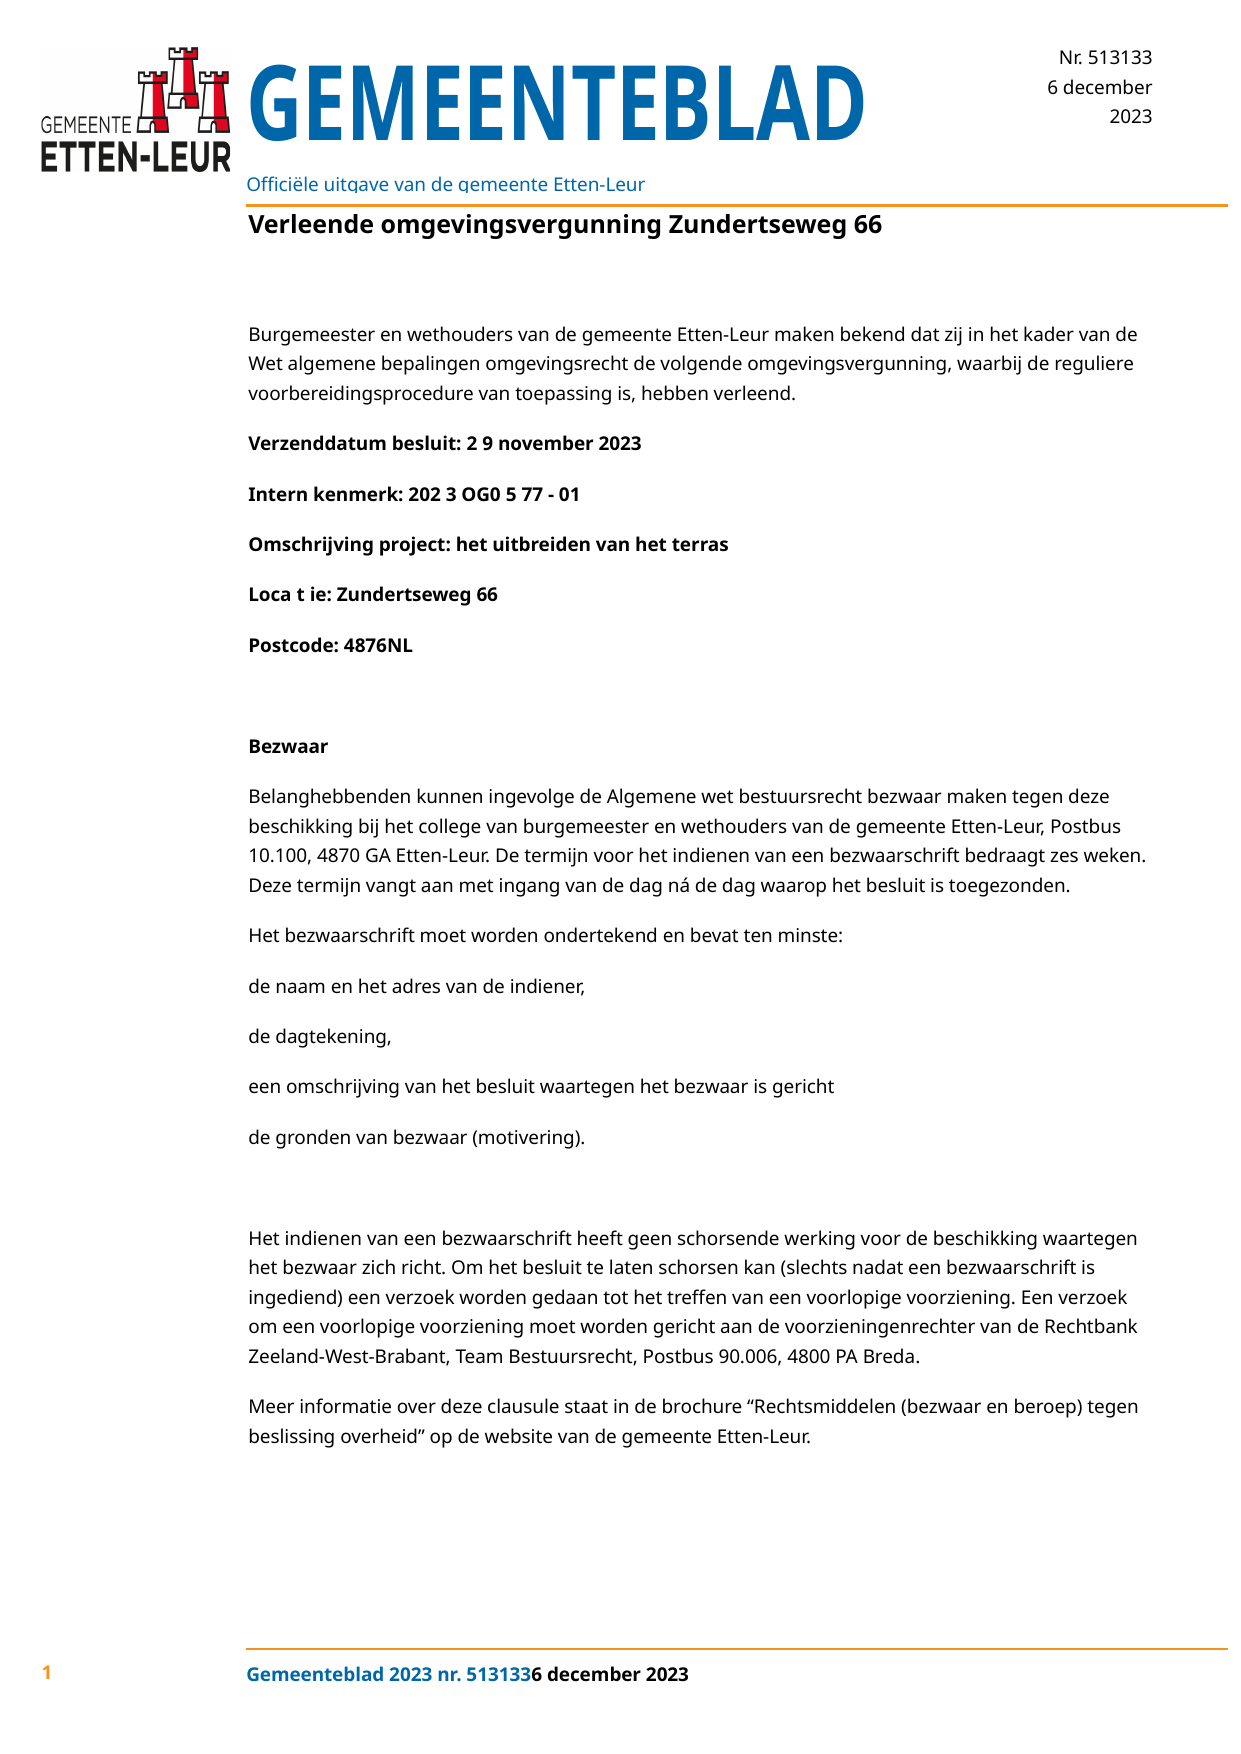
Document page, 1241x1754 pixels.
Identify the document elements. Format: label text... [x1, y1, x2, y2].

text Verzenddatum besluit: 2 9 november 2023 [248, 430, 1152, 456]
text de naam en het adres van de indiener, [248, 973, 1152, 998]
text de gronden van bezwaar (motivering). [248, 1124, 1152, 1150]
text Belanghebbenden kunnen ingevolge de Algemene wet bestuursrecht bezwaar maken tegen deze beschikking bij het college van burgemeester en wethouders van de gemeente Etten-Leur, Postbus 10.100, 4870 GA Etten-Leur. De termijn voor het indienen van een bezwaarschrift bedraagt zes weken. Deze termijn vangt aan met ingang van de dag ná de dag waarop het besluit is toegezonden. [248, 783, 1152, 898]
text Het indienen van een bezwaarschrift heeft geen schorsende werking voor de beschikking waartegen het bezwaar zich richt. Om het besluit te laten schorsen kan (slechts nadat een bezwaarschrift is ingediend) een verzoek worden gedaan tot het treffen van een voorlopige voorziening. Een verzoek om een voorlopige voorziening moet worden gericht aan de voorzieningenrechter van de Rechtbank Zeeland-West-Brabant, Team Bestuursrecht, Postbus 90.006, 4800 PA Breda. [248, 1225, 1152, 1369]
text de dagtekening, [248, 1023, 1152, 1049]
text Omschrijving project: het uitbreiden van het terras [248, 531, 1152, 557]
text Verleende omgevingsvergunning Zundertseweg 66 [248, 207, 1152, 241]
text Intern kenmerk: 202 3 OG0 5 77 - 01 [248, 481, 1152, 506]
text Burgemeester en wethouders van de gemeente Etten-Leur maken bekend dat zij in het kader van de Wet algemene bepalingen omgevingsrecht de volgende omgevingsvergunning, waarbij de reguliere voorbereidingsprocedure van toepassing is, hebben verleend. [248, 321, 1152, 406]
text Postcode: 4876NL [248, 632, 1152, 658]
text Bezwaar [248, 733, 1152, 758]
picture [41, 47, 231, 172]
text Het bezwaarschrift moet worden ondertekend en bevat ten minste: [248, 922, 1152, 948]
text een omschrijving van het besluit waartegen het bezwaar is gericht [248, 1074, 1152, 1099]
text Loca t ie: Zundertseweg 66 [248, 582, 1152, 607]
text Meer informatie over deze clausule staat in de brochure “Rechtsmiddelen (bezwaar en beroep) tegen beslissing overheid” op de website van de gemeente Etten-Leur. [248, 1394, 1152, 1449]
